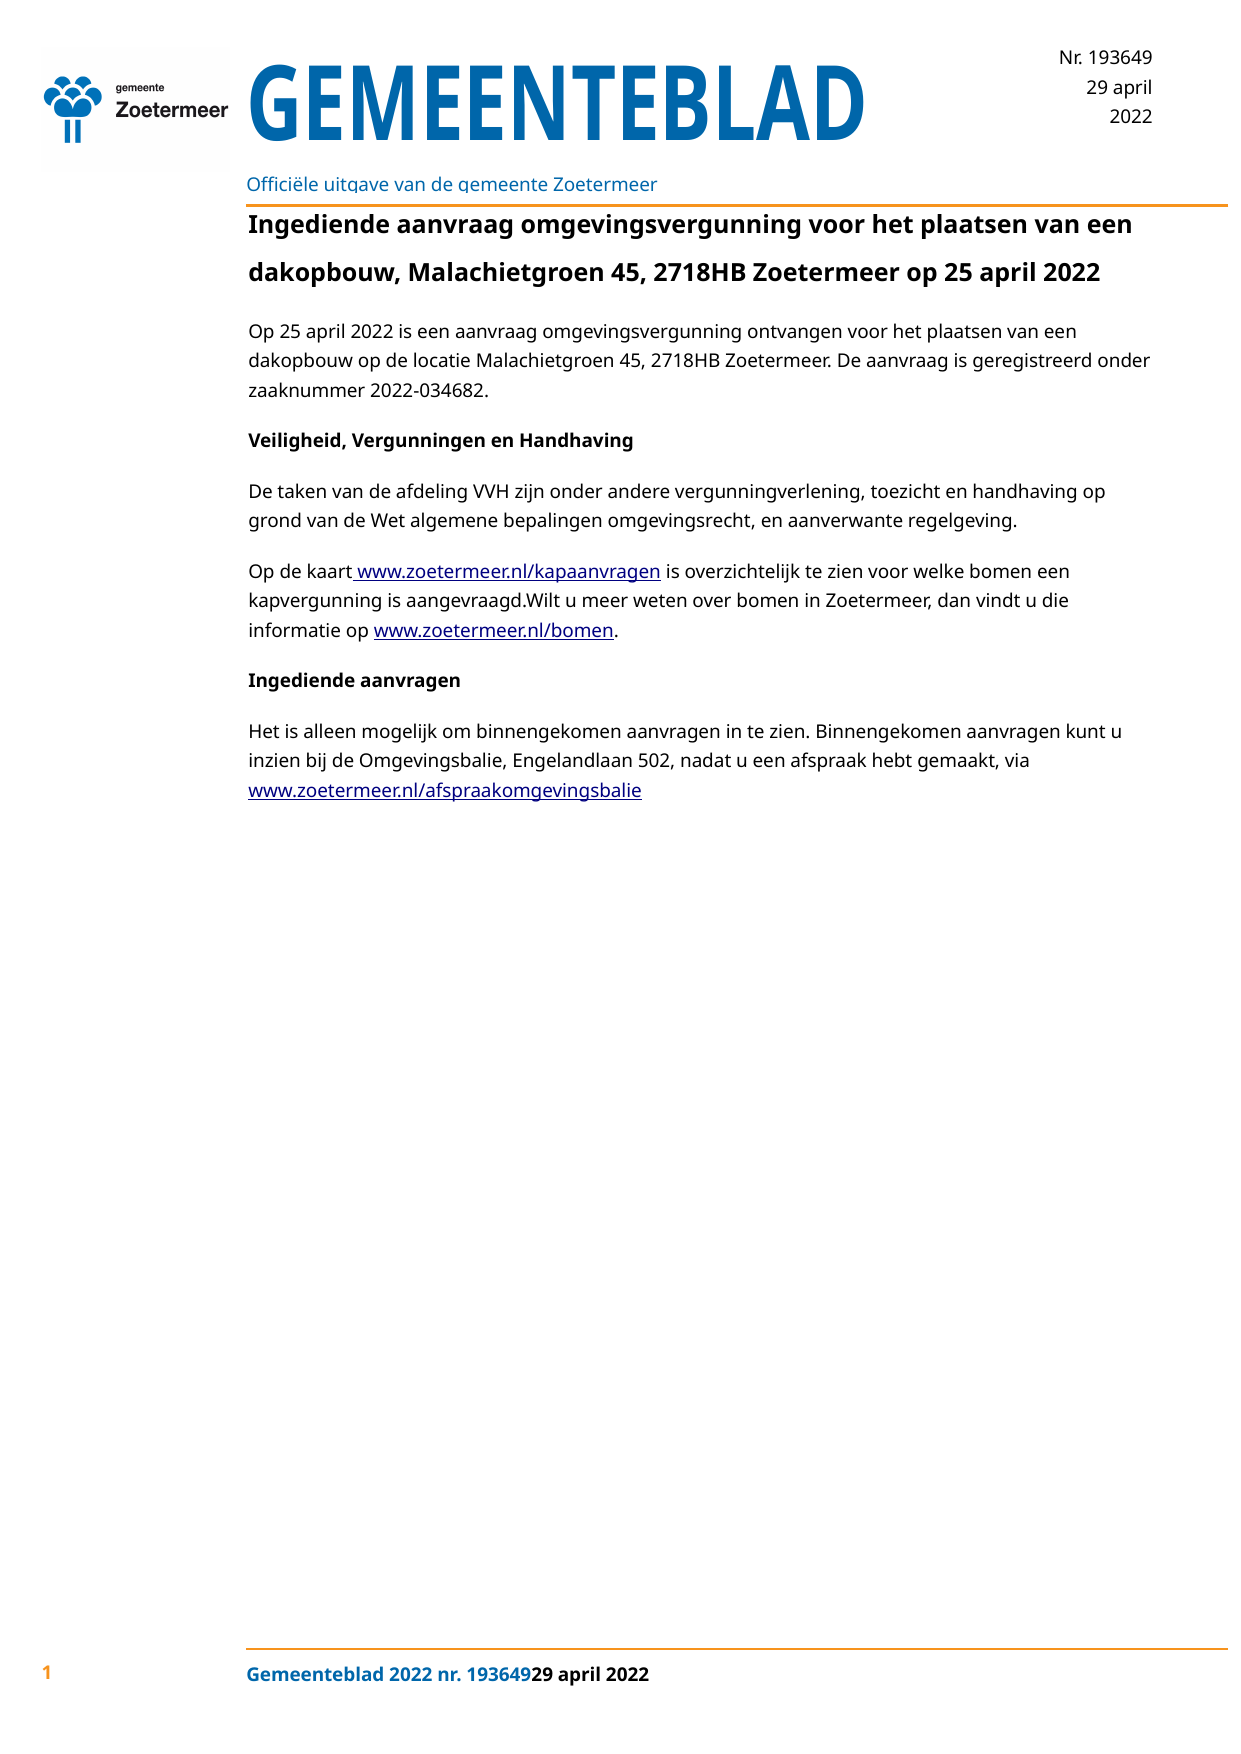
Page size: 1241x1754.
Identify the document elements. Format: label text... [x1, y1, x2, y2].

text Het is alleen mogelijk om binnengekomen aanvragen in te zien. Binnengekomen aanvragen kunt u inzien bij de Omgevingsbalie, Engelandlaan 502, nadat u een afspraak hebt gemaakt, via www.zoetermeer.nl/afspraakomgevingsbalie [248, 718, 1152, 803]
text Ingediende aanvragen [248, 667, 1152, 693]
text Op de kaart www.zoetermeer.nl/kapaanvragen is overzichtelijk te zien voor welke bomen een kapvergunning is aangevraagd.Wilt u meer weten over bomen in Zoetermeer, dan vindt u die informatie op www.zoetermeer.nl/bomen. [248, 558, 1152, 643]
text Op 25 april 2022 is een aanvraag omgevingsvergunning ontvangen voor het plaatsen van een dakopbouw op de locatie Malachietgroen 45, 2718HB Zoetermeer. De aanvraag is geregistreerd onder zaaknummer 2022-034682. [248, 318, 1152, 403]
text Ingediende aanvraag omgevingsvergunning voor het plaatsen van een dakopbouw, Malachietgroen 45, 2718HB Zoetermeer op 25 april 2022 [248, 207, 1152, 288]
picture [41, 47, 231, 172]
text Veiligheid, Vergunningen en Handhaving [248, 427, 1152, 453]
text De taken van de afdeling VVH zijn onder andere vergunningverlening, toezicht en handhaving op grond van de Wet algemene bepalingen omgevingsrecht, en aanverwante regelgeving. [248, 478, 1152, 533]
